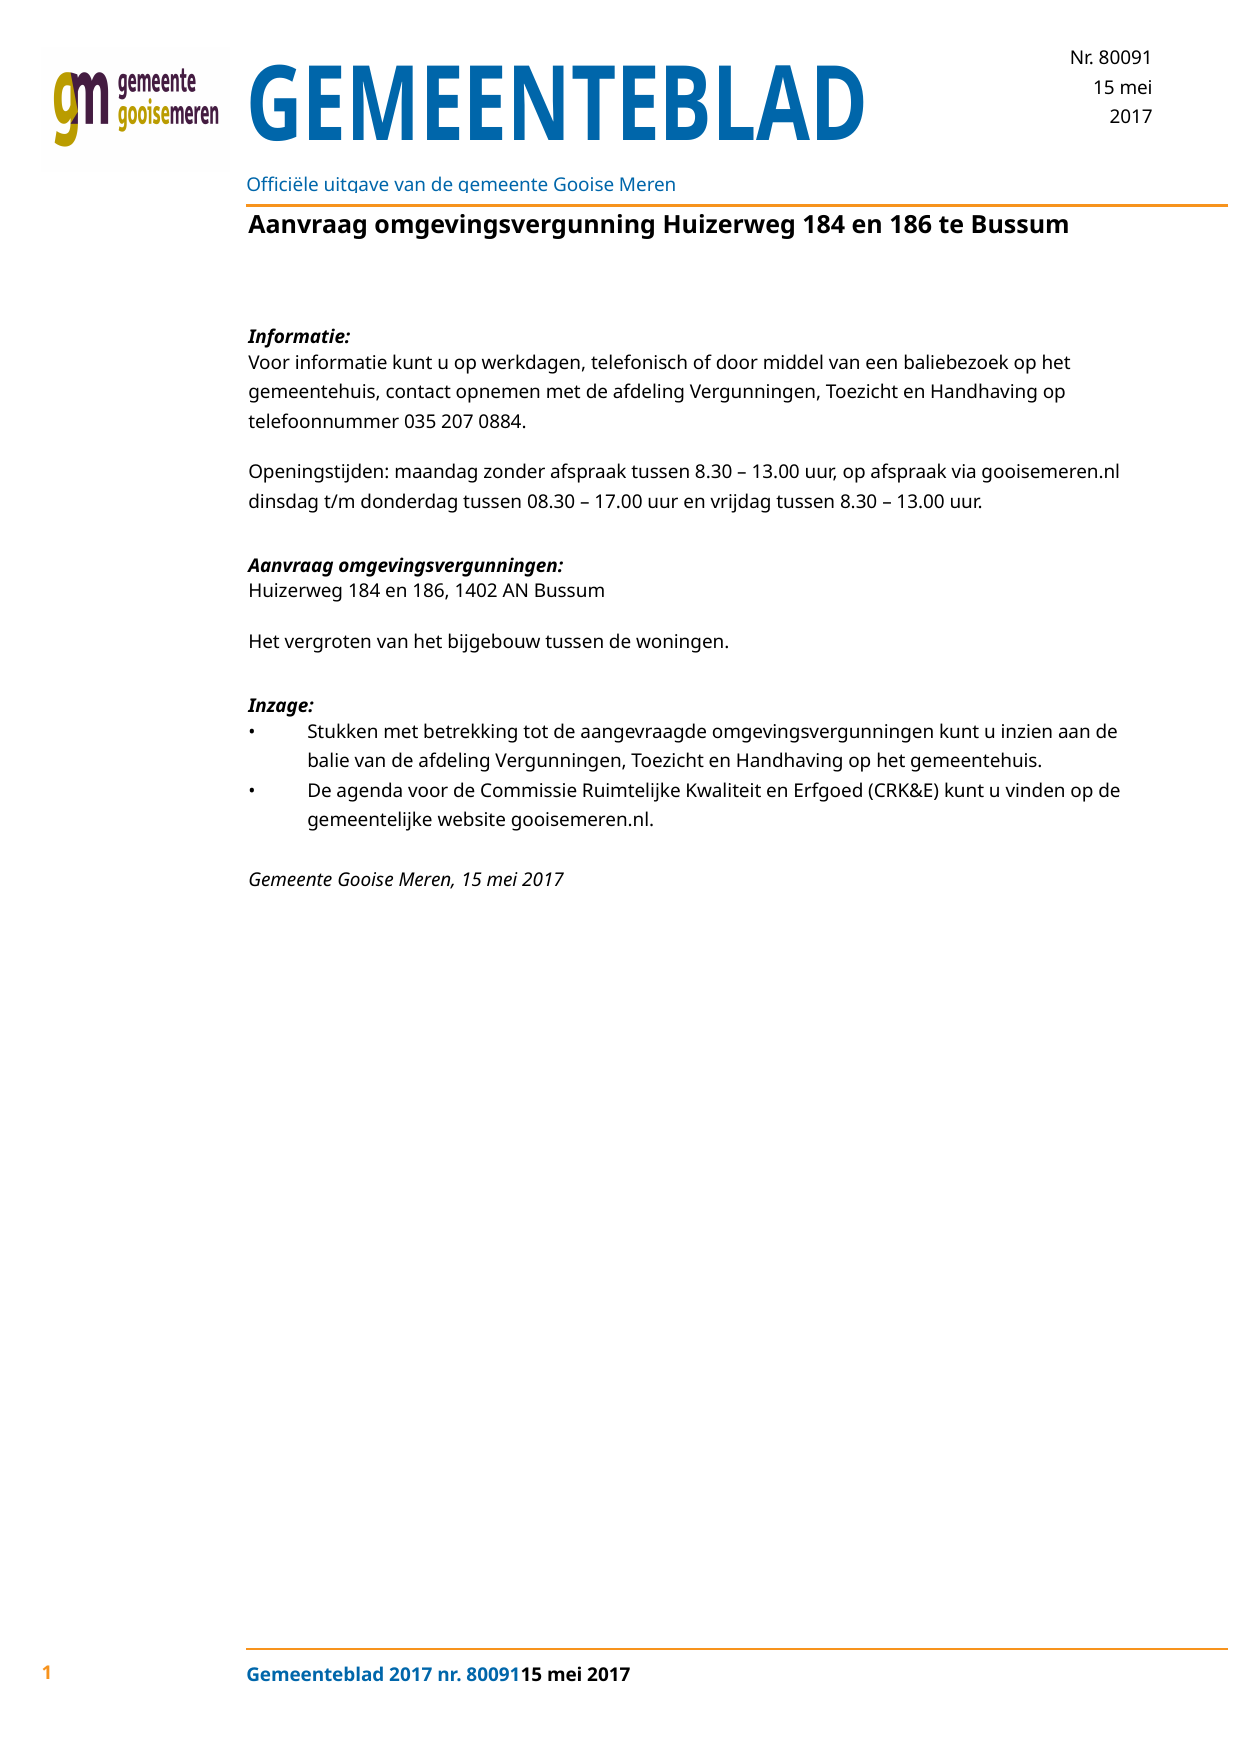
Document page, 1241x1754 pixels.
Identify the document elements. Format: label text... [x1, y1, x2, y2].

picture [41, 47, 231, 172]
text Aanvraag omgevingsvergunningen: [248, 552, 1152, 578]
text Huizerweg 184 en 186, 1402 AN Bussum [248, 578, 1152, 603]
list De agenda voor de Commissie Ruimtelijke Kwaliteit en Erfgoed (CRK&E) kunt u vinden op de gemeentelijke website gooisemeren.nl. [248, 777, 1152, 832]
text Inzage: [248, 692, 1152, 718]
text Informatie: [248, 323, 1152, 349]
text Het vergroten van het bijgebouw tussen de woningen. [248, 628, 1152, 654]
text Gemeente Gooise Meren, 15 mei 2017 [248, 866, 1152, 891]
text Openingstijden: maandag zonder afspraak tussen 8.30 – 13.00 uur, op afspraak via gooisemeren.nl dinsdag t/m donderdag tussen 08.30 – 17.00 uur en vrijdag tussen 8.30 – 13.00 uur. [248, 458, 1152, 514]
list Stukken met betrekking tot de aangevraagde omgevingsvergunningen kunt u inzien aan de balie van de afdeling Vergunningen, Toezicht en Handhaving op het gemeentehuis. [248, 718, 1152, 773]
text Voor informatie kunt u op werkdagen, telefonisch of door middel van een baliebezoek op het gemeentehuis, contact opnemen met de afdeling Vergunningen, Toezicht en Handhaving op telefoonnummer 035 207 0884. [248, 349, 1152, 434]
text Aanvraag omgevingsvergunning Huizerweg 184 en 186 te Bussum [248, 207, 1152, 241]
